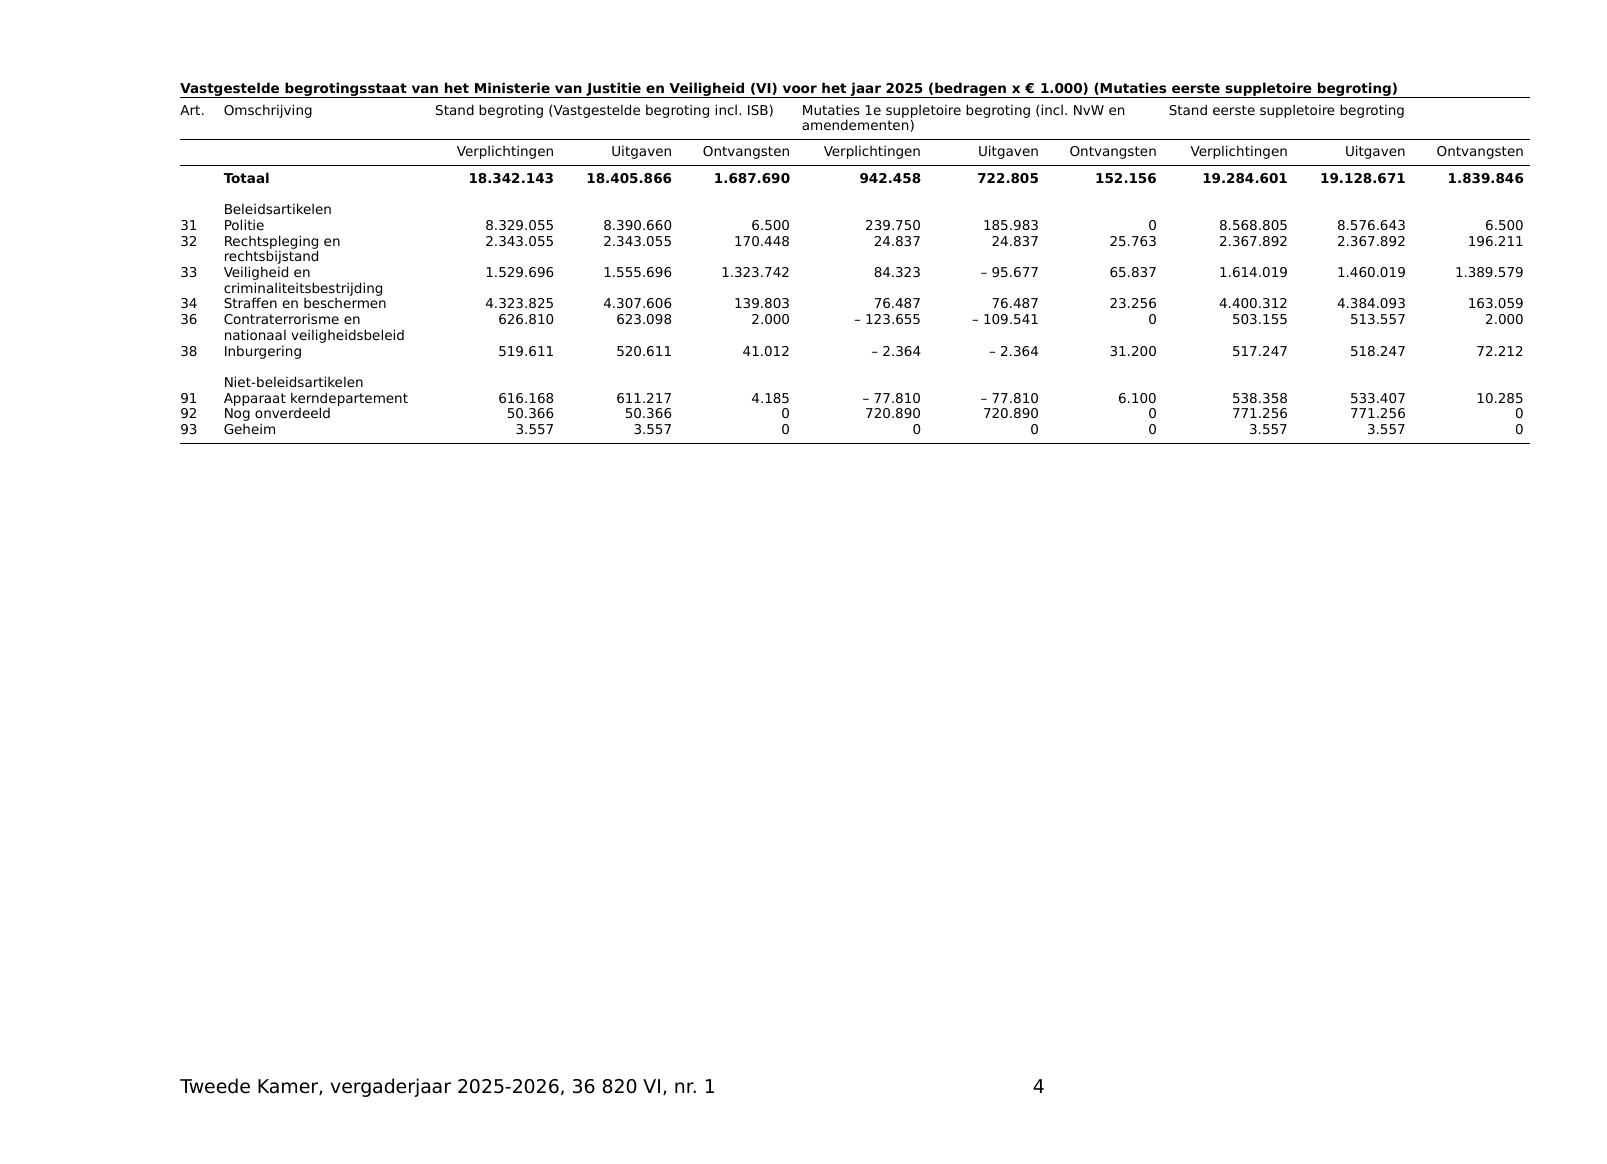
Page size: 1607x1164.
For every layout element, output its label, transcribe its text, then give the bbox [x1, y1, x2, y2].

table_cell 623.098 [560, 312, 678, 343]
table_cell [1045, 359, 1162, 375]
table_cell 18.342.143 [429, 166, 560, 186]
table_cell Ontvangsten [678, 140, 796, 165]
table_cell 1.614.019 [1163, 265, 1293, 296]
table_cell [1163, 186, 1293, 202]
table_cell 84.323 [796, 265, 927, 296]
table_cell 720.890 [927, 406, 1044, 422]
table_cell Contraterrorisme en nationaal veiligheidsbeleid [218, 312, 429, 343]
table_cell 163.059 [1411, 296, 1529, 312]
table_cell 518.247 [1294, 344, 1411, 359]
table_cell 33 [180, 265, 217, 296]
table_cell [1411, 359, 1529, 375]
table_cell 32 [180, 233, 217, 265]
table_cell 38 [180, 344, 217, 359]
table_cell 1.687.690 [678, 166, 796, 186]
table_cell – 2.364 [927, 344, 1044, 359]
table_cell 3.557 [1163, 422, 1293, 442]
table_cell – 95.677 [927, 265, 1044, 296]
table_cell 91 [180, 391, 217, 406]
table_cell 50.366 [429, 406, 560, 422]
table_cell 65.837 [1045, 265, 1162, 296]
table_cell 517.247 [1163, 344, 1293, 359]
table_cell 533.407 [1294, 391, 1411, 406]
table_cell 185.983 [927, 218, 1044, 233]
table_cell 2.343.055 [429, 233, 560, 265]
table_header Vastgestelde begrotingsstaat van het Ministerie van Justitie en Veiligheid (VI) voor het jaar 2025 (bedragen x € 1.000) (Mutaties eerste suppletoire begroting) [180, 81, 1529, 97]
table_cell 942.458 [796, 166, 927, 186]
table_cell 4.307.606 [560, 296, 678, 312]
table_cell 8.576.643 [1294, 218, 1411, 233]
table_cell [1163, 359, 1293, 375]
table_cell 0 [927, 422, 1044, 442]
table_cell [796, 375, 927, 391]
table_cell Straffen en beschermen [218, 296, 429, 312]
table_cell [218, 359, 429, 375]
table_cell 519.611 [429, 344, 560, 359]
table_cell [1294, 186, 1411, 202]
table_cell 503.155 [1163, 312, 1293, 343]
table_cell [218, 140, 429, 165]
table_cell [1163, 202, 1293, 218]
table_cell Nog onverdeeld [218, 406, 429, 422]
table_cell – 77.810 [796, 391, 927, 406]
table_cell [927, 202, 1044, 218]
table_cell Mutaties 1e suppletoire begroting (incl. NvW en amendementen) [796, 98, 1162, 138]
table_cell [1045, 375, 1162, 391]
table_cell [796, 359, 927, 375]
table_cell 72.212 [1411, 344, 1529, 359]
table_cell 139.803 [678, 296, 796, 312]
table_cell 2.367.892 [1163, 233, 1293, 265]
table_cell Niet-beleidsartikelen [218, 375, 429, 391]
table_cell Verplichtingen [429, 140, 560, 165]
table_cell 2.343.055 [560, 233, 678, 265]
table_cell 239.750 [796, 218, 927, 233]
table_cell 4.400.312 [1163, 296, 1293, 312]
table_cell 2.000 [1411, 312, 1529, 343]
table_cell [560, 186, 678, 202]
table_cell [560, 359, 678, 375]
table_cell [927, 186, 1044, 202]
table_cell 76.487 [927, 296, 1044, 312]
table_cell Uitgaven [927, 140, 1044, 165]
table_cell 19.128.671 [1294, 166, 1411, 186]
table_cell Inburgering [218, 344, 429, 359]
table_cell [927, 359, 1044, 375]
table_cell 31 [180, 218, 217, 233]
table_cell [1411, 186, 1529, 202]
table_cell 24.837 [796, 233, 927, 265]
table_cell [429, 186, 560, 202]
table_cell 25.763 [1045, 233, 1162, 265]
table_cell 34 [180, 296, 217, 312]
table_cell Geheim [218, 422, 429, 442]
table_cell 24.837 [927, 233, 1044, 265]
table_cell Ontvangsten [1045, 140, 1162, 165]
table_cell Veiligheid en criminaliteitsbestrijding [218, 265, 429, 296]
table_cell [180, 186, 217, 202]
table_cell 170.448 [678, 233, 796, 265]
table_cell Uitgaven [560, 140, 678, 165]
table_cell 616.168 [429, 391, 560, 406]
table_cell 1.389.579 [1411, 265, 1529, 296]
table_cell [429, 375, 560, 391]
table_cell 0 [1045, 312, 1162, 343]
table_cell [180, 375, 217, 391]
table_cell 92 [180, 406, 217, 422]
table_cell 3.557 [429, 422, 560, 442]
table_cell [796, 202, 927, 218]
table_cell 23.256 [1045, 296, 1162, 312]
table_cell 76.487 [796, 296, 927, 312]
table_cell [180, 202, 217, 218]
table_cell Verplichtingen [1163, 140, 1293, 165]
table_cell 18.405.866 [560, 166, 678, 186]
table_cell [1045, 202, 1162, 218]
table_cell Politie [218, 218, 429, 233]
table_cell [1294, 359, 1411, 375]
table_cell 19.284.601 [1163, 166, 1293, 186]
table_cell 0 [1045, 406, 1162, 422]
table_cell [1163, 375, 1293, 391]
table_cell Uitgaven [1294, 140, 1411, 165]
table_cell – 77.810 [927, 391, 1044, 406]
table_cell Omschrijving [218, 98, 429, 138]
table_cell 1.460.019 [1294, 265, 1411, 296]
table_cell 1.839.846 [1411, 166, 1529, 186]
table_cell [180, 140, 217, 165]
table_cell [1294, 202, 1411, 218]
table_cell – 2.364 [796, 344, 927, 359]
table_cell Stand eerste suppletoire begroting [1163, 98, 1529, 138]
table_cell 611.217 [560, 391, 678, 406]
table_cell [218, 186, 429, 202]
table_cell 626.810 [429, 312, 560, 343]
table_cell 4.185 [678, 391, 796, 406]
table_cell 538.358 [1163, 391, 1293, 406]
table_cell 152.156 [1045, 166, 1162, 186]
table_cell [1411, 375, 1529, 391]
table_cell 6.100 [1045, 391, 1162, 406]
table_cell [180, 166, 217, 186]
table_cell Rechtspleging en rechtsbijstand [218, 233, 429, 265]
table_cell 93 [180, 422, 217, 442]
table_cell 3.557 [1294, 422, 1411, 442]
table_cell 0 [1411, 406, 1529, 422]
table_cell 4.384.093 [1294, 296, 1411, 312]
table_cell 513.557 [1294, 312, 1411, 343]
table_cell 2.000 [678, 312, 796, 343]
table_cell Stand begroting (Vastgestelde begroting incl. ISB) [429, 98, 796, 138]
table_cell 2.367.892 [1294, 233, 1411, 265]
table_cell [927, 375, 1044, 391]
table_cell 720.890 [796, 406, 927, 422]
table_cell [678, 375, 796, 391]
table_cell 771.256 [1294, 406, 1411, 422]
table_cell 1.529.696 [429, 265, 560, 296]
table_cell 0 [1411, 422, 1529, 442]
table_cell 0 [678, 422, 796, 442]
table_cell [1294, 375, 1411, 391]
table_cell 0 [796, 422, 927, 442]
table_cell 1.323.742 [678, 265, 796, 296]
table_cell 8.390.660 [560, 218, 678, 233]
table_cell [429, 359, 560, 375]
table_cell [678, 186, 796, 202]
table_cell 41.012 [678, 344, 796, 359]
table_cell 722.805 [927, 166, 1044, 186]
table_cell 0 [1045, 422, 1162, 442]
table_cell 196.211 [1411, 233, 1529, 265]
table_cell [796, 186, 927, 202]
table_cell 6.500 [678, 218, 796, 233]
table_cell – 109.541 [927, 312, 1044, 343]
table_cell [180, 359, 217, 375]
table_cell 771.256 [1163, 406, 1293, 422]
table_cell [560, 375, 678, 391]
table_cell 50.366 [560, 406, 678, 422]
table_cell [678, 202, 796, 218]
table_cell 1.555.696 [560, 265, 678, 296]
table_cell 36 [180, 312, 217, 343]
table_cell 8.329.055 [429, 218, 560, 233]
table_cell [678, 359, 796, 375]
table_cell 31.200 [1045, 344, 1162, 359]
table_cell Apparaat kerndepartement [218, 391, 429, 406]
table_cell 3.557 [560, 422, 678, 442]
table_cell 0 [678, 406, 796, 422]
table_cell Ontvangsten [1411, 140, 1529, 165]
table_cell 6.500 [1411, 218, 1529, 233]
table_cell 520.611 [560, 344, 678, 359]
table_cell – 123.655 [796, 312, 927, 343]
table_cell 10.285 [1411, 391, 1529, 406]
table_cell Beleidsartikelen [218, 202, 429, 218]
table_cell Verplichtingen [796, 140, 927, 165]
table_cell [560, 202, 678, 218]
table_cell Totaal [218, 166, 429, 186]
table_cell [1045, 186, 1162, 202]
table_cell [429, 202, 560, 218]
table_cell [1411, 202, 1529, 218]
table_cell 0 [1045, 218, 1162, 233]
table_cell Art. [180, 98, 217, 138]
table_cell 8.568.805 [1163, 218, 1293, 233]
table_cell 4.323.825 [429, 296, 560, 312]
